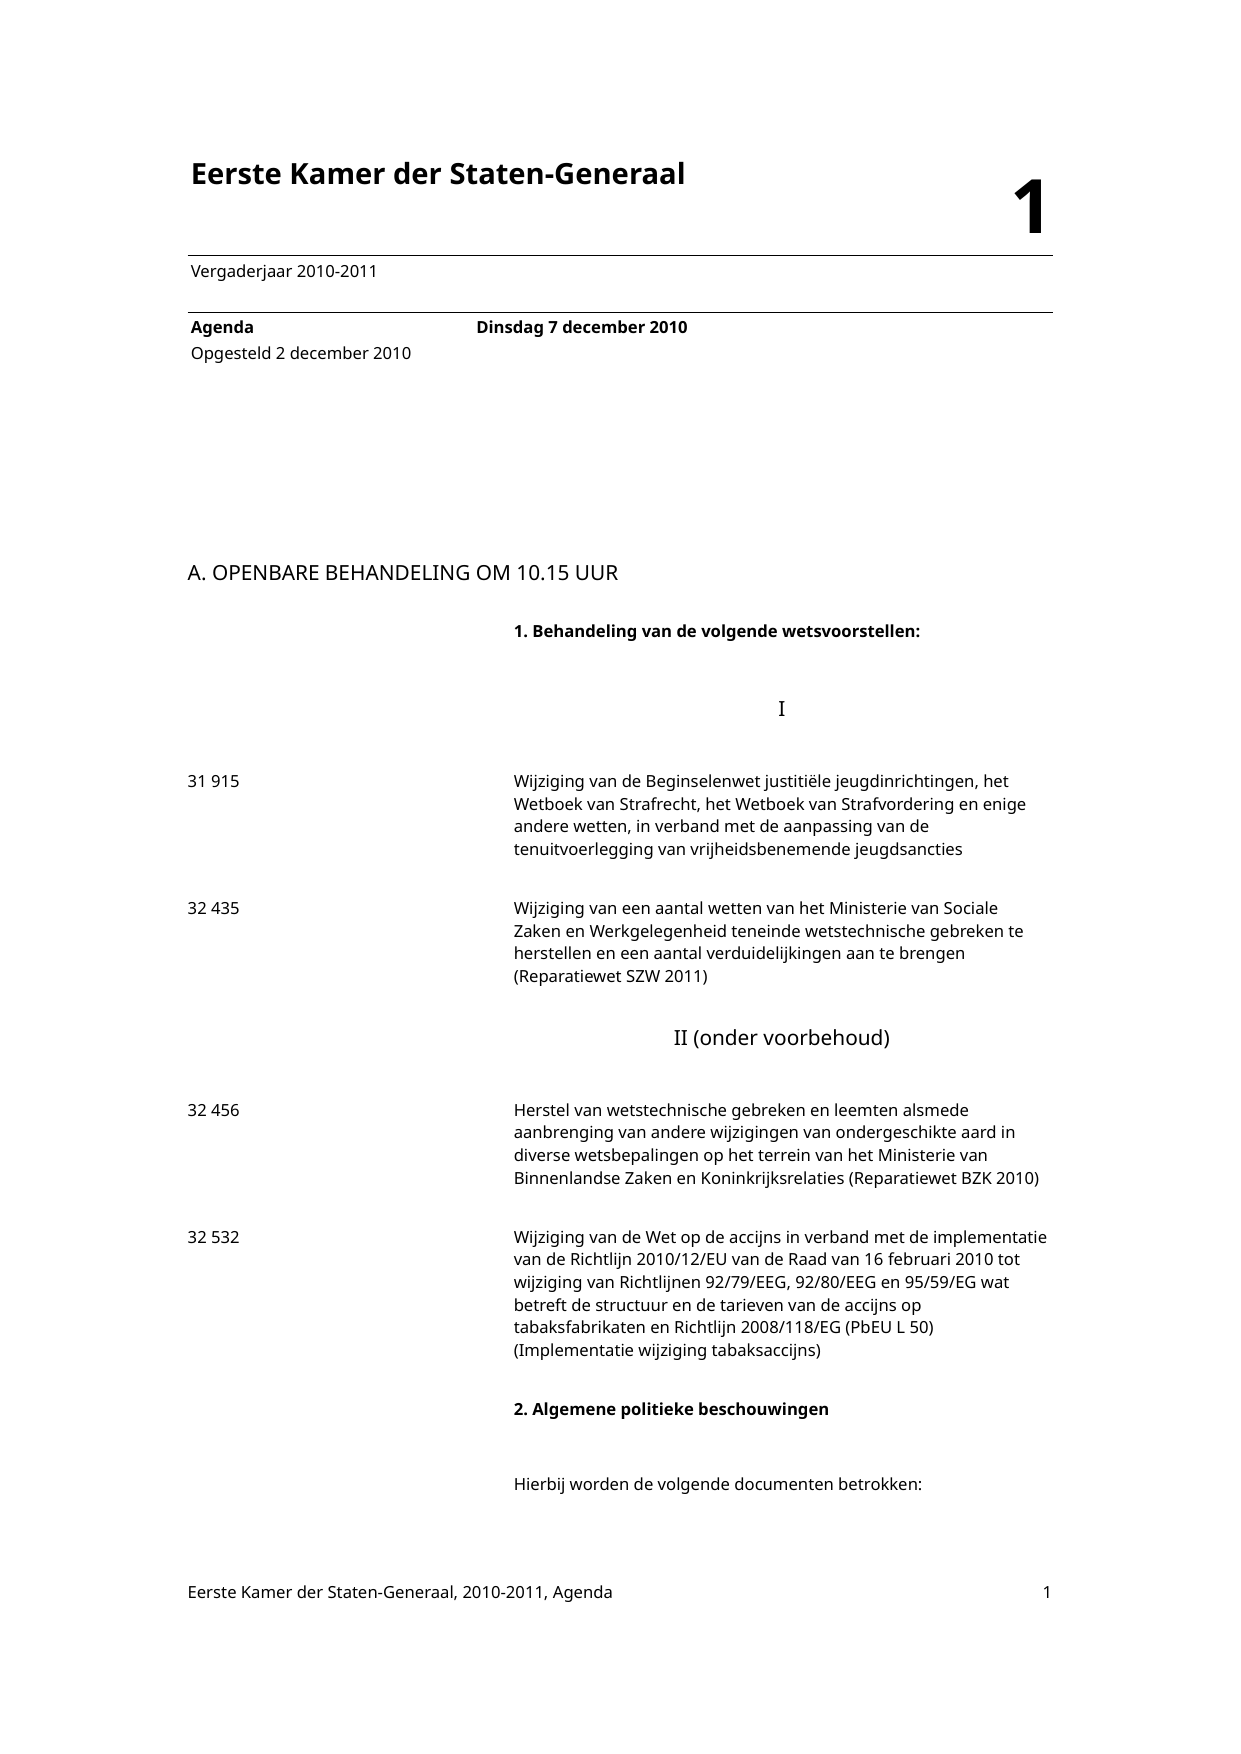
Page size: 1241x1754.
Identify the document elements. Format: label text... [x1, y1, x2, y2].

table_cell 32 456 [188, 1095, 490, 1222]
table_cell Dinsdag 7 december 2010 [473, 313, 1053, 339]
table_cell Hierbij worden de volgende documenten betrokken: [510, 1470, 1053, 1544]
table_header 1. Behandeling van de volgende wetsvoorstellen: [510, 617, 1053, 692]
table_cell Agenda [188, 313, 473, 339]
table_cell [188, 692, 490, 767]
table_cell [473, 256, 1053, 312]
table_header [188, 617, 490, 692]
table_cell 2. Algemene politieke beschouwingen [510, 1395, 1053, 1469]
table_cell [490, 1095, 510, 1222]
table_cell Wijziging van de Wet op de accijns in verband met de implementatie van de Richtlijn 2010/12/EU van de Raad van 16 februari 2010 tot wijziging van Richtlijnen 92/79/EEG, 92/80/EEG en 95/59/EG wat betreft de structuur en de tarieven van de accijns op tabaksfabrikaten en Richtlijn 2008/118/EG (PbEU L 50) (Implementatie wijziging tabaksaccijns) [510, 1222, 1053, 1394]
table_cell [490, 767, 510, 893]
table_cell [490, 894, 510, 1020]
table_cell 31 915 [188, 767, 490, 893]
table_cell Wijziging van de Beginselenwet justitiële jeugdinrichtingen, het Wetboek van Strafrecht, het Wetboek van Strafvordering en enige andere wetten, in verband met de aanpassing van de tenuitvoerlegging van vrijheidsbenemende jeugdsancties [510, 767, 1053, 893]
table_cell [188, 1470, 490, 1544]
table_cell I [510, 692, 1053, 767]
table_cell Vergaderjaar 2010-2011 [188, 256, 473, 312]
table_cell [188, 1020, 490, 1095]
table_cell [490, 692, 510, 767]
table_cell II (onder voorbehoud) [510, 1020, 1053, 1095]
table_cell 32 532 [188, 1222, 490, 1394]
table_cell 32 435 [188, 894, 490, 1020]
table_cell [490, 1020, 510, 1095]
table_cell [473, 339, 1053, 439]
table_header 1 [880, 150, 1053, 255]
table_header Eerste Kamer der Staten-Generaal [188, 150, 879, 255]
table_header [490, 617, 510, 692]
table_cell Wijziging van een aantal wetten van het Ministerie van Sociale Zaken en Werkgelegenheid teneinde wetstechnische gebreken te herstellen en een aantal verduidelijkingen aan te brengen (Reparatiewet SZW 2011) [510, 894, 1053, 1020]
subtitle A. OPENBARE BEHANDELING OM 10.15 UUR [187, 558, 1053, 587]
table_cell Opgesteld 2 december 2010 [188, 339, 473, 439]
table_cell [188, 1395, 490, 1469]
table_cell [490, 1222, 510, 1394]
table_cell Herstel van wetstechnische gebreken en leemten alsmede aanbrenging van andere wijzigingen van ondergeschikte aard in diverse wetsbepalingen op het terrein van het Ministerie van Binnenlandse Zaken en Koninkrijksrelaties (Reparatiewet BZK 2010) [510, 1095, 1053, 1222]
table_cell [490, 1470, 510, 1544]
table_cell [490, 1395, 510, 1469]
